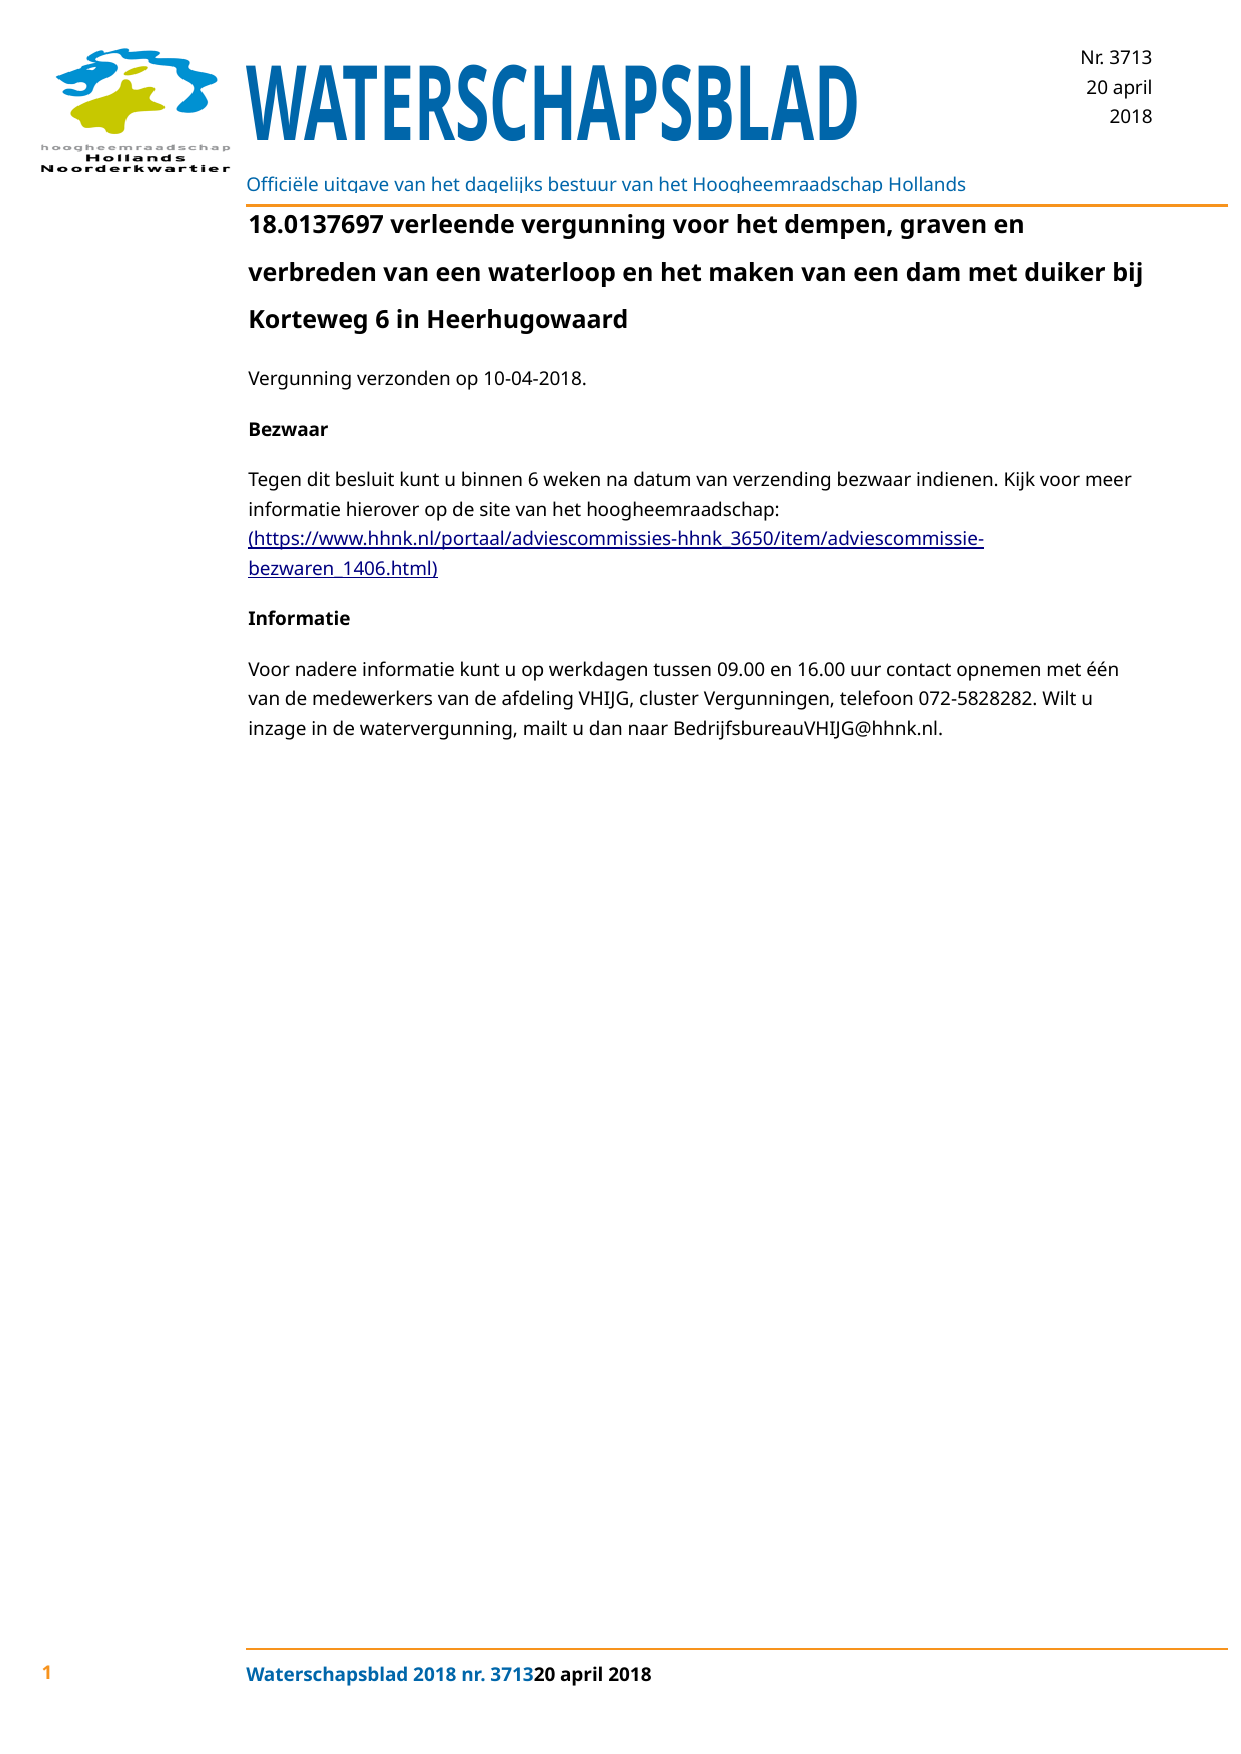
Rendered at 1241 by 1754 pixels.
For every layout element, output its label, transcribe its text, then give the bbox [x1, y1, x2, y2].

text Vergunning verzonden op 10-04-2018. [248, 366, 1152, 391]
text Tegen dit besluit kunt u binnen 6 weken na datum van verzending bezwaar indienen. Kijk voor meer informatie hierover op de site van het hoogheemraadschap: (https://www.hhnk.nl/portaal/adviescommissies-hhnk_3650/item/adviescommissie-bezwaren_1406.html) [248, 466, 1152, 581]
text Bezwaar [248, 416, 1152, 442]
text 18.0137697 verleende vergunning voor het dempen, graven en verbreden van een waterloop en het maken van een dam met duiker bij Korteweg 6 in Heerhugowaard [248, 207, 1152, 336]
text Informatie [248, 606, 1152, 631]
text Voor nadere informatie kunt u op werkdagen tussen 09.00 en 16.00 uur contact opnemen met één van de medewerkers van de afdeling VHIJG, cluster Vergunningen, telefoon 072-5828282. Wilt u inzage in de watervergunning, mailt u dan naar BedrijfsbureauVHIJG@hhnk.nl. [248, 656, 1152, 741]
picture [41, 47, 231, 172]
